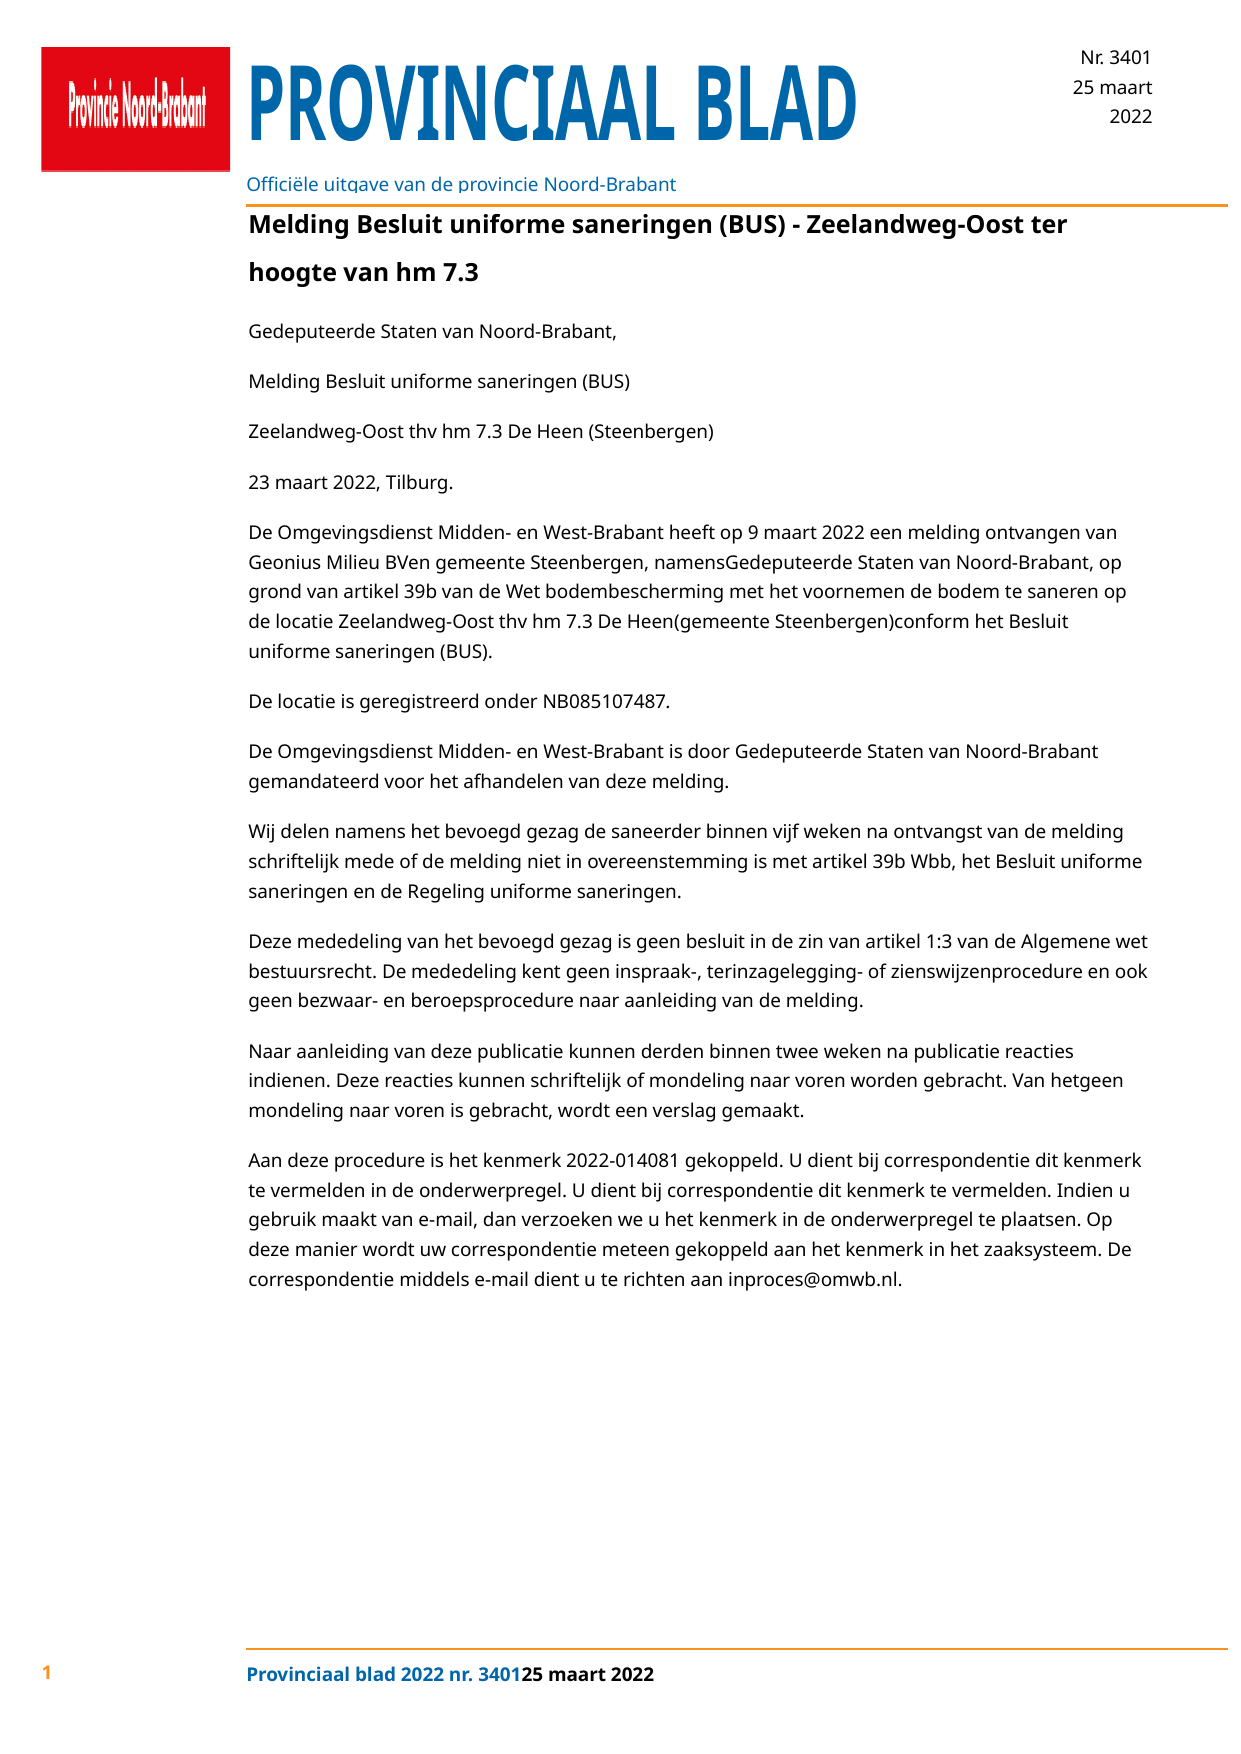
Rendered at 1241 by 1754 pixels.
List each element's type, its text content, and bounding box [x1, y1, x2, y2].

text De locatie is geregistreerd onder NB085107487. [248, 688, 1152, 714]
text Naar aanleiding van deze publicatie kunnen derden binnen twee weken na publicatie reacties indienen. Deze reacties kunnen schriftelijk of mondeling naar voren worden gebracht. Van hetgeen mondeling naar voren is gebracht, wordt een verslag gemaakt. [248, 1038, 1152, 1123]
text Gedeputeerde Staten van Noord-Brabant, [248, 318, 1152, 344]
text Deze mededeling van het bevoegd gezag is geen besluit in de zin van artikel 1:3 van de Algemene wet bestuursrecht. De mededeling kent geen inspraak-, terinzagelegging- of zienswijzenprocedure en ook geen bezwaar- en beroepsprocedure naar aanleiding van de melding. [248, 928, 1152, 1013]
text Melding Besluit uniforme saneringen (BUS) [248, 368, 1152, 394]
text De Omgevingsdienst Midden- en West-Brabant is door Gedeputeerde Staten van Noord-Brabant gemandateerd voor het afhandelen van deze melding. [248, 739, 1152, 794]
text Melding Besluit uniforme saneringen (BUS) - Zeelandweg-Oost ter hoogte van hm 7.3 [248, 207, 1152, 288]
text De Omgevingsdienst Midden- en West-Brabant heeft op 9 maart 2022 een melding ontvangen van Geonius Milieu BVen gemeente Steenbergen, namensGedeputeerde Staten van Noord-Brabant, op grond van artikel 39b van de Wet bodembescherming met het voornemen de bodem te saneren op de locatie Zeelandweg-Oost thv hm 7.3 De Heen(gemeente Steenbergen)conform het Besluit uniforme saneringen (BUS). [248, 519, 1152, 664]
text Aan deze procedure is het kenmerk 2022-014081 gekoppeld. U dient bij correspondentie dit kenmerk te vermelden in de onderwerpregel. U dient bij correspondentie dit kenmerk te vermelden. Indien u gebruik maakt van e-mail, dan verzoeken we u het kenmerk in de onderwerpregel te plaatsen. Op deze manier wordt uw correspondentie meteen gekoppeld aan het kenmerk in het zaaksysteem. De correspondentie middels e-mail dient u te richten aan inproces@omwb.nl. [248, 1147, 1152, 1292]
text Wij delen namens het bevoegd gezag de saneerder binnen vijf weken na ontvangst van de melding schriftelijk mede of de melding niet in overeenstemming is met artikel 39b Wbb, het Besluit uniforme saneringen en de Regeling uniforme saneringen. [248, 819, 1152, 904]
text 23 maart 2022, Tilburg. [248, 469, 1152, 495]
text Zeelandweg-Oost thv hm 7.3 De Heen (Steenbergen) [248, 419, 1152, 444]
picture [41, 47, 231, 172]
